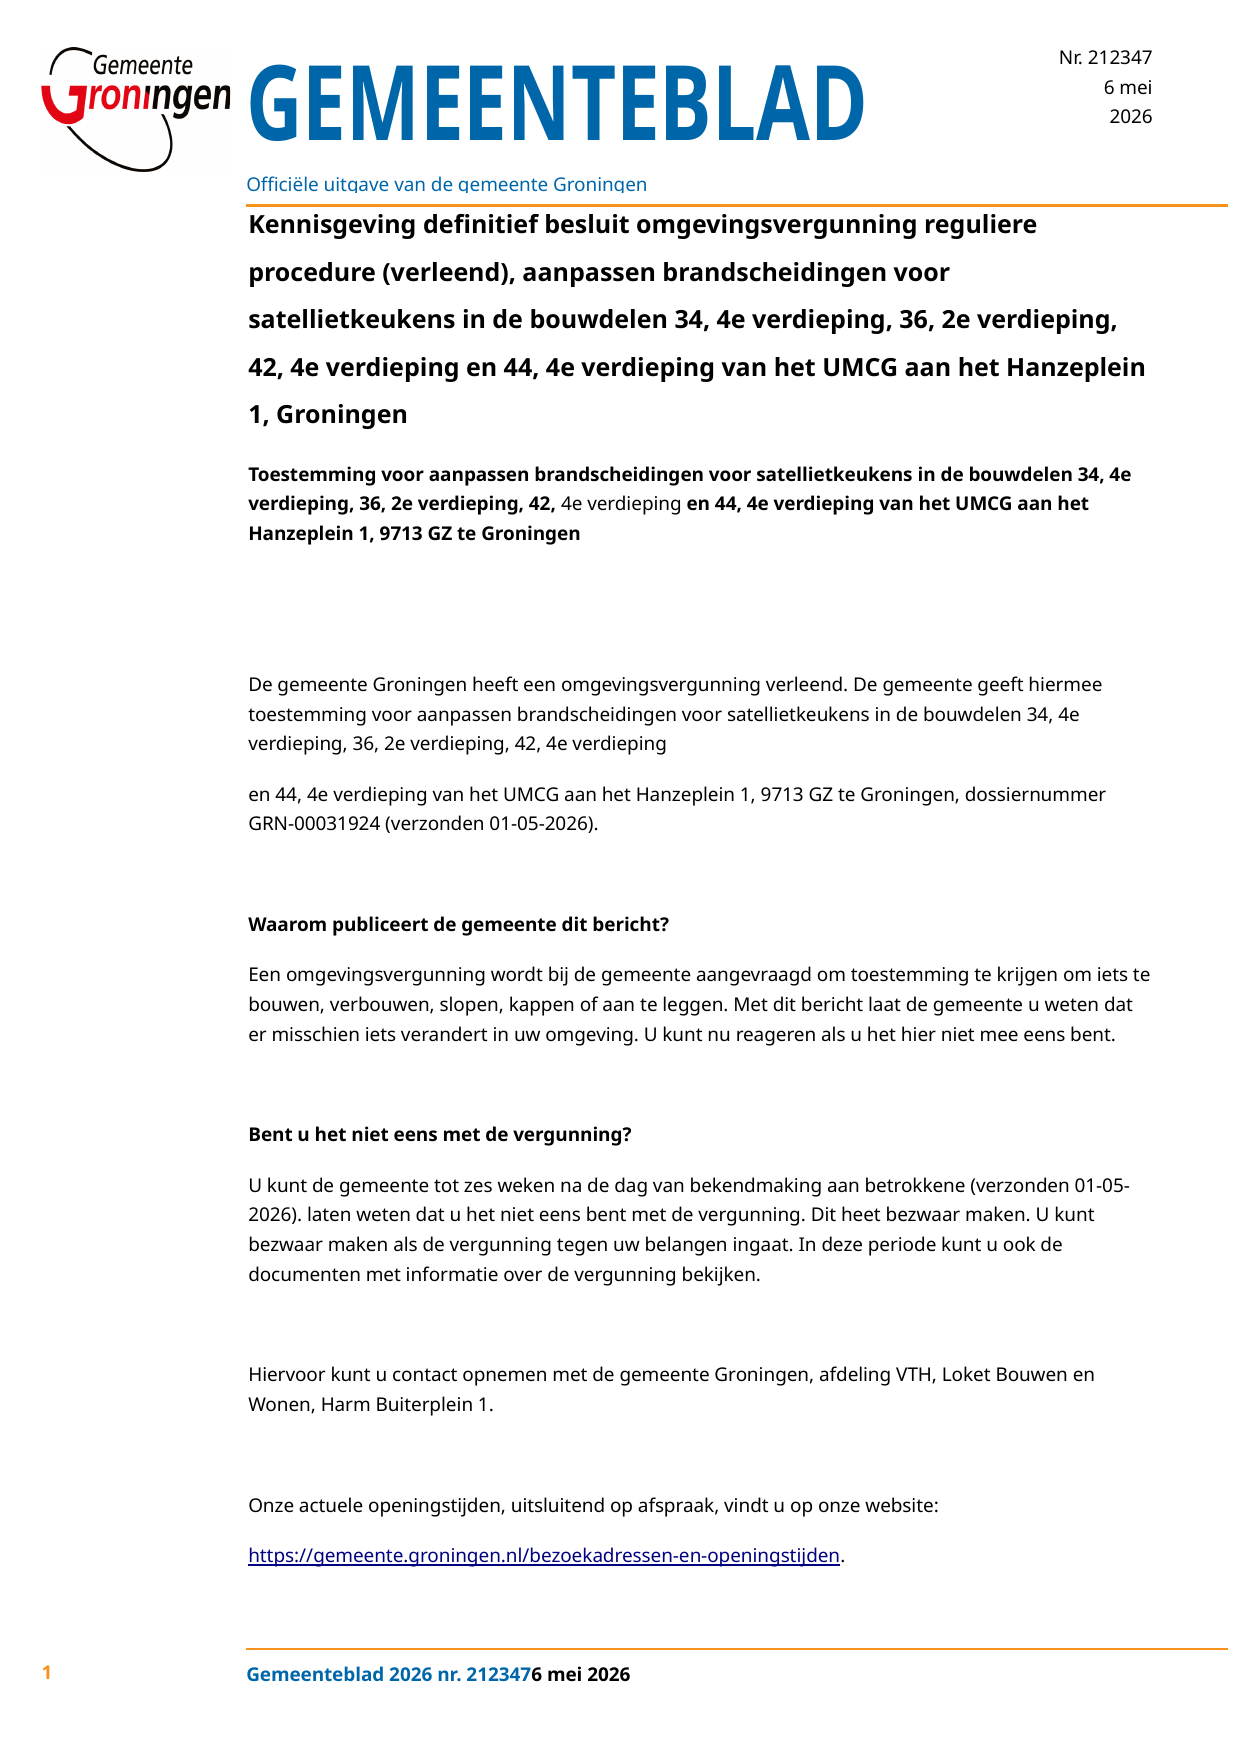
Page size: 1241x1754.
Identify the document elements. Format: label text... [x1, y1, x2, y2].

text Onze actuele openingstijden, uitsluitend op afspraak, vindt u op onze website: [248, 1492, 1152, 1518]
picture [41, 47, 231, 172]
text Toestemming voor aanpassen brandscheidingen voor satellietkeukens in de bouwdelen 34, 4e verdieping, 36, 2e verdieping, 42, 4e verdieping en 44, 4e verdieping van het UMCG aan het Hanzeplein 1, 9713 GZ te Groningen [248, 461, 1152, 546]
text Waarom publiceert de gemeente dit bericht? [248, 911, 1152, 937]
text https://gemeente.groningen.nl/bezoekadressen-en-openingstijden. [248, 1542, 1152, 1568]
text De gemeente Groningen heeft een omgevingsvergunning verleend. De gemeente geeft hiermee toestemming voor aanpassen brandscheidingen voor satellietkeukens in de bouwdelen 34, 4e verdieping, 36, 2e verdieping, 42, 4e verdieping [248, 671, 1152, 756]
text Bent u het niet eens met de vergunning? [248, 1122, 1152, 1147]
text Kennisgeving definitief besluit omgevingsvergunning reguliere procedure (verleend), aanpassen brandscheidingen voor satellietkeukens in de bouwdelen 34, 4e verdieping, 36, 2e verdieping, 42, 4e verdieping en 44, 4e verdieping van het UMCG aan het Hanzeplein 1, Groningen [248, 207, 1152, 431]
text Hiervoor kunt u contact opnemen met de gemeente Groningen, afdeling VTH, Loket Bouwen en Wonen, Harm Buiterplein 1. [248, 1362, 1152, 1417]
text Een omgevingsvergunning wordt bij de gemeente aangevraagd om toestemming te krijgen om iets te bouwen, verbouwen, slopen, kappen of aan te leggen. Met dit bericht laat de gemeente u weten dat er misschien iets verandert in uw omgeving. U kunt nu reageren als u het hier niet mee eens bent. [248, 962, 1152, 1046]
text U kunt de gemeente tot zes weken na de dag van bekendmaking aan betrokkene (verzonden 01-05-2026). laten weten dat u het niet eens bent met de vergunning. Dit heet bezwaar maken. U kunt bezwaar maken als de vergunning tegen uw belangen ingaat. In deze periode kunt u ook de documenten met informatie over de vergunning bekijken. [248, 1172, 1152, 1286]
text en 44, 4e verdieping van het UMCG aan het Hanzeplein 1, 9713 GZ te Groningen, dossiernummer GRN-00031924 (verzonden 01-05-2026). [248, 781, 1152, 836]
